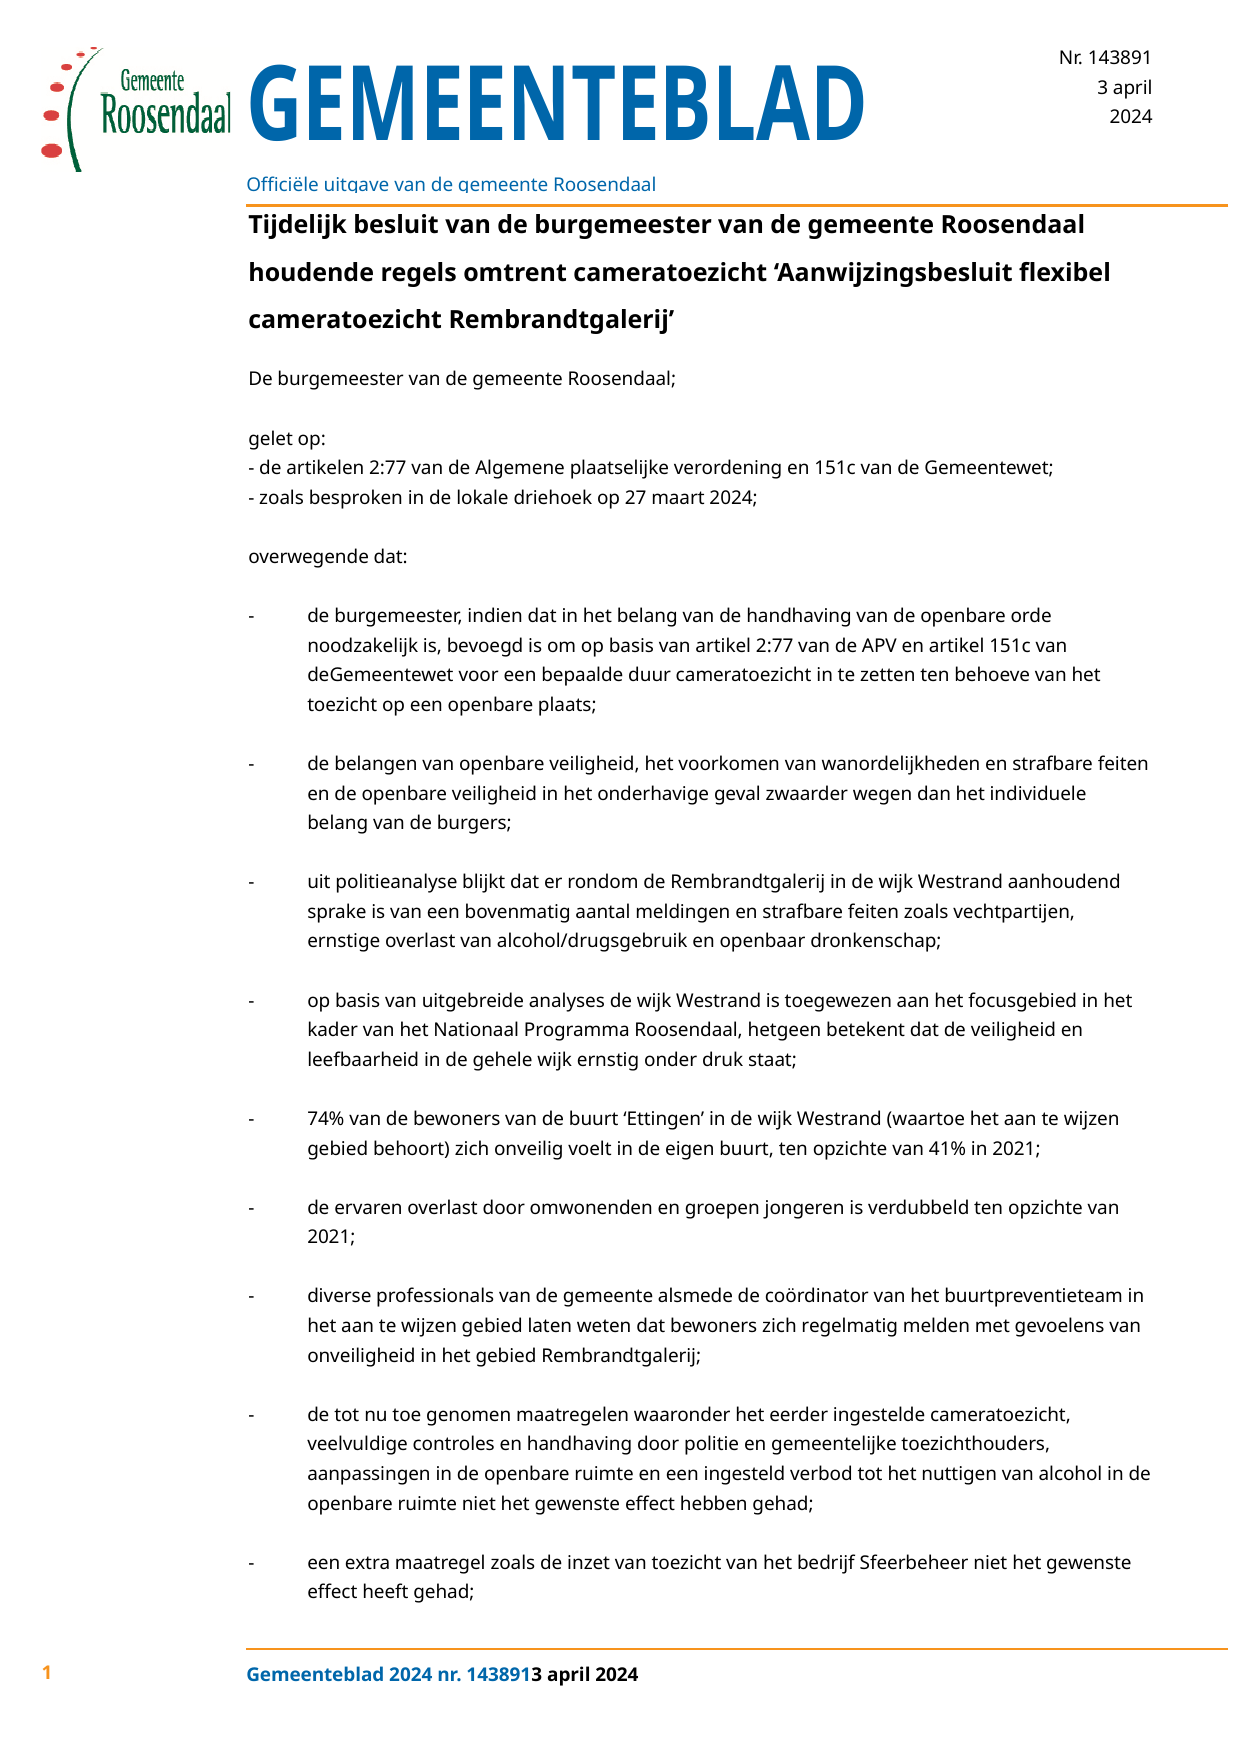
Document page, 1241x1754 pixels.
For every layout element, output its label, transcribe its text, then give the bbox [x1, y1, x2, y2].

list de belangen van openbare veiligheid, het voorkomen van wanordelijkheden en strafbare feiten en de openbare veiligheid in het onderhavige geval zwaarder wegen dan het individuele belang van de burgers; [248, 750, 1152, 835]
list de burgemeester, indien dat in het belang van de handhaving van de openbare orde noodzakelijk is, bevoegd is om op basis van artikel 2:77 van de APV en artikel 151c van deGemeentewet voor een bepaalde duur cameratoezicht in te zetten ten behoeve van het toezicht op een openbare plaats; [248, 602, 1152, 717]
picture [41, 47, 231, 172]
text Tijdelijk besluit van de burgemeester van de gemeente Roosendaal houdende regels omtrent cameratoezicht ‘Aanwijzingsbesluit flexibel cameratoezicht Rembrandtgalerij’ [248, 207, 1152, 336]
list de ervaren overlast door omwonenden en groepen jongeren is verdubbeld ten opzichte van 2021; [248, 1194, 1152, 1249]
text overwegende dat: [248, 543, 1152, 569]
text De burgemeester van de gemeente Roosendaal; [248, 366, 1152, 391]
text - zoals besproken in de lokale driehoek op 27 maart 2024; [248, 484, 1152, 509]
list de tot nu toe genomen maatregelen waaronder het eerder ingestelde cameratoezicht, veelvuldige controles en handhaving door politie en gemeentelijke toezichthouders, aanpassingen in de openbare ruimte en een ingesteld verbod tot het nuttigen van alcohol in de openbare ruimte niet het gewenste effect hebben gehad; [248, 1401, 1152, 1515]
text - de artikelen 2:77 van de Algemene plaatselijke verordening en 151c van de Gemeentewet; [248, 454, 1152, 480]
list 74% van de bewoners van de buurt ‘Ettingen’ in de wijk Westrand (waartoe het aan te wijzen gebied behoort) zich onveilig voelt in de eigen buurt, ten opzichte van 41% in 2021; [248, 1105, 1152, 1160]
list op basis van uitgebreide analyses de wijk Westrand is toegewezen aan het focusgebied in het kader van het Nationaal Programma Roosendaal, hetgeen betekent dat de veiligheid en leefbaarheid in de gehele wijk ernstig onder druk staat; [248, 987, 1152, 1072]
text gelet op: [248, 425, 1152, 450]
list uit politieanalyse blijkt dat er rondom de Rembrandtgalerij in de wijk Westrand aanhoudend sprake is van een bovenmatig aantal meldingen en strafbare feiten zoals vechtpartijen, ernstige overlast van alcohol/drugsgebruik en openbaar dronkenschap; [248, 868, 1152, 953]
list diverse professionals van de gemeente alsmede de coördinator van het buurtpreventieteam in het aan te wijzen gebied laten weten dat bewoners zich regelmatig melden met gevoelens van onveiligheid in het gebied Rembrandtgalerij; [248, 1283, 1152, 1367]
list een extra maatregel zoals de inzet van toezicht van het bedrijf Sfeerbeheer niet het gewenste effect heeft gehad; [248, 1549, 1152, 1604]
